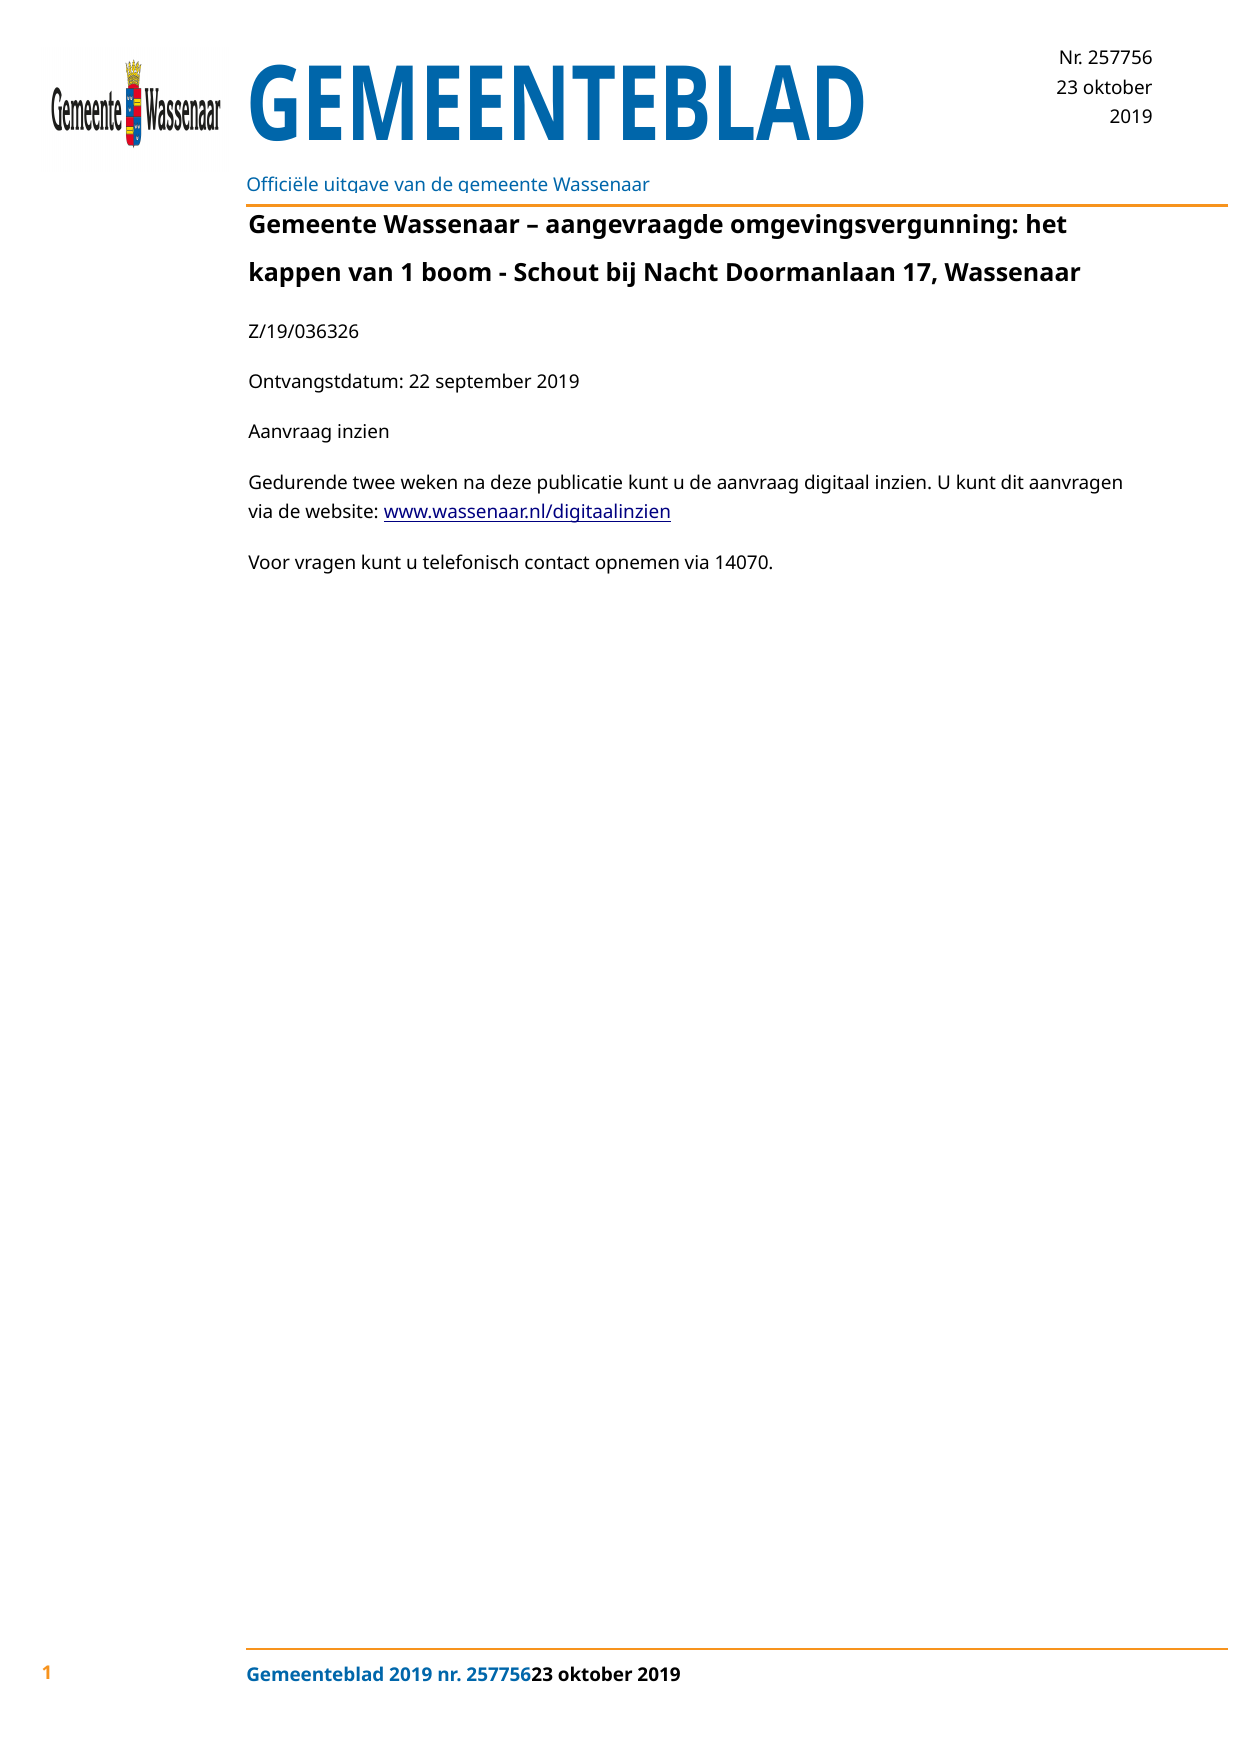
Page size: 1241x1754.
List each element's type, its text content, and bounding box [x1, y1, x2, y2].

text Voor vragen kunt u telefonisch contact opnemen via 14070. [248, 549, 1152, 575]
text Gedurende twee weken na deze publicatie kunt u de aanvraag digitaal inzien. U kunt dit aanvragen via de website: www.wassenaar.nl/digitaalinzien [248, 469, 1152, 524]
picture [41, 47, 231, 172]
text Aanvraag inzien [248, 419, 1152, 444]
text Z/19/036326 [248, 318, 1152, 344]
text Ontvangstdatum: 22 september 2019 [248, 368, 1152, 394]
text Gemeente Wassenaar – aangevraagde omgevingsvergunning: het kappen van 1 boom - Schout bij Nacht Doormanlaan 17, Wassenaar [248, 207, 1152, 288]
